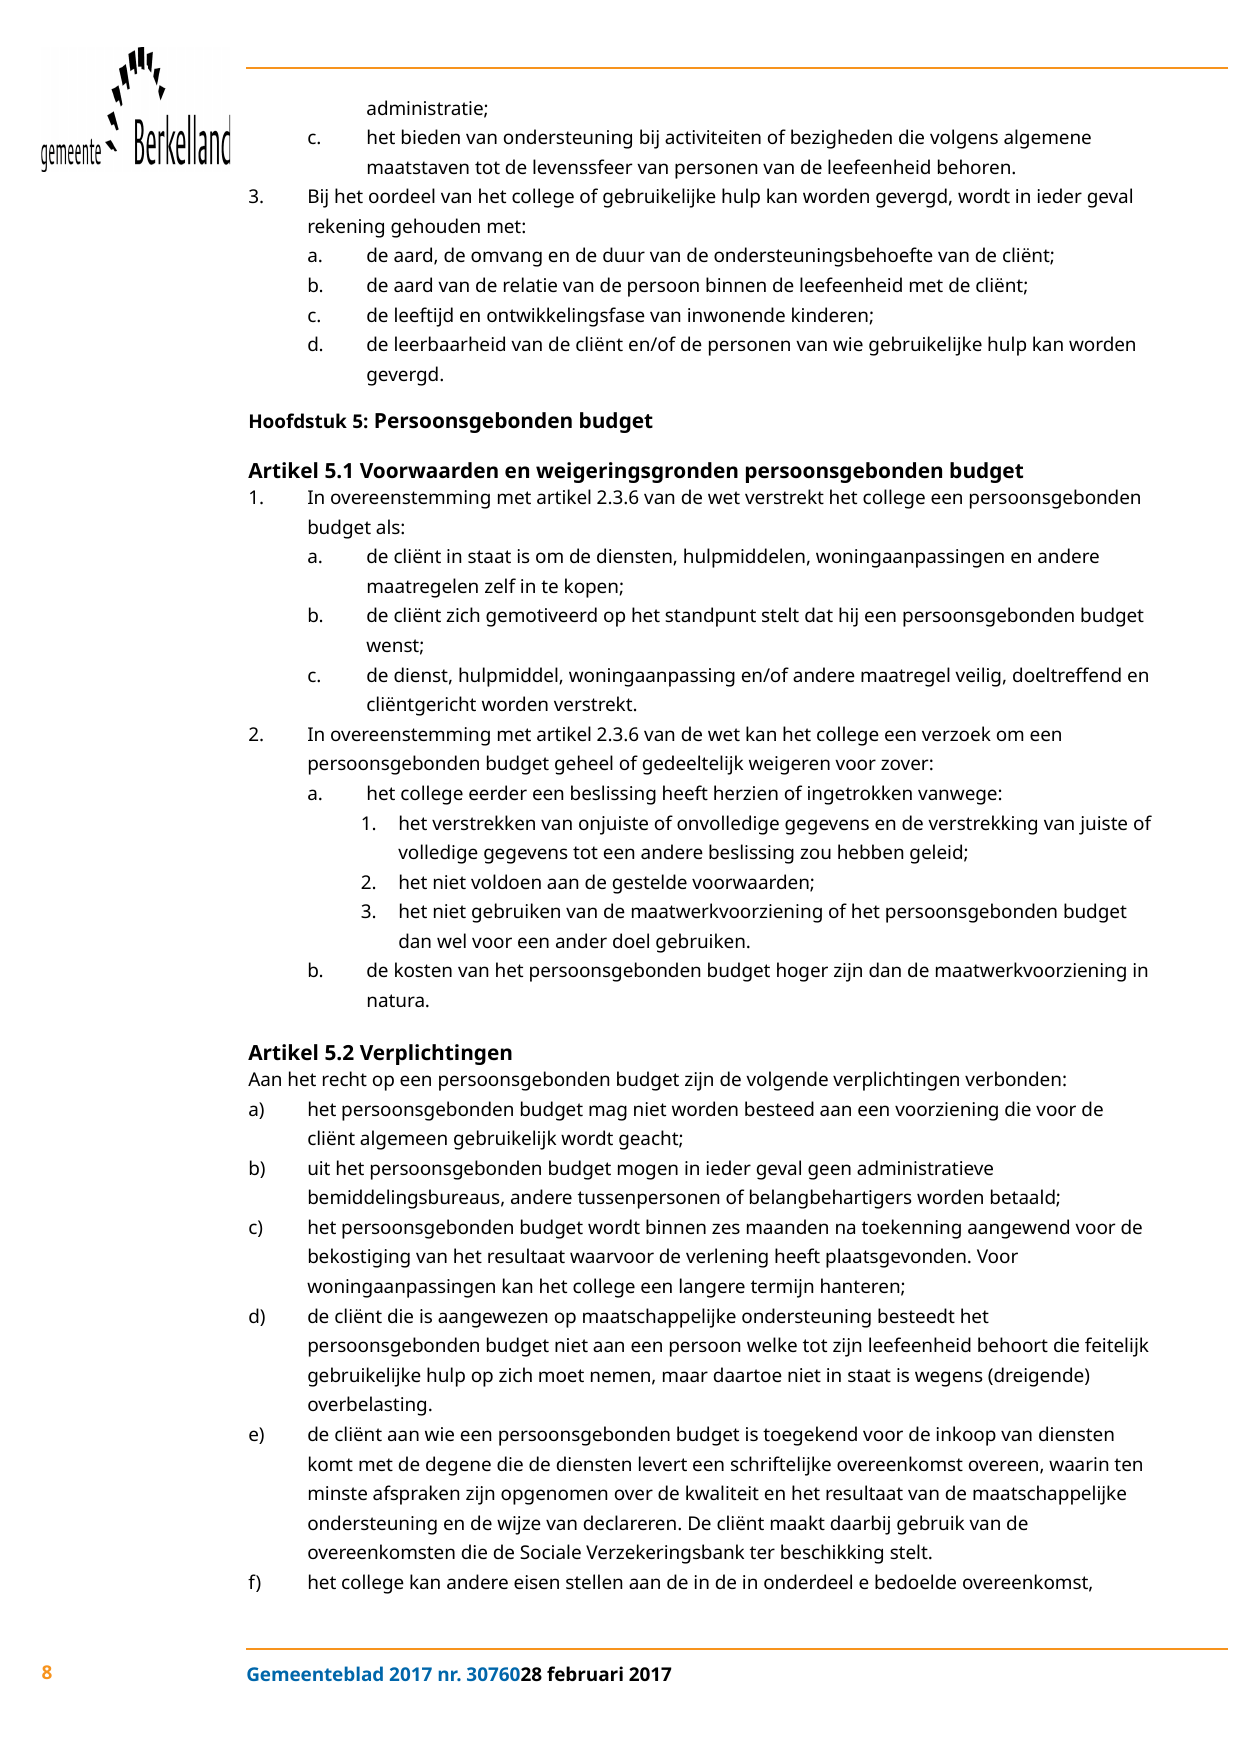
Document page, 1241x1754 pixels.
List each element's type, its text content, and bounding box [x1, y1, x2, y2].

list het niet gebruiken van de maatwerkvoorziening of het persoonsgebonden budget dan wel voor een ander doel gebruiken. [361, 898, 1152, 954]
list de kosten van het persoonsgebonden budget hoger zijn dan de maatwerkvoorziening in natura. [307, 958, 1152, 1013]
list het niet voldoen aan de gestelde voorwaarden; [361, 869, 1152, 895]
list de cliënt die is aangewezen op maatschappelijke ondersteuning besteedt het persoonsgebonden budget niet aan een persoon welke tot zijn leefeenheid behoort die feitelijk gebruikelijke hulp op zich moet nemen, maar daartoe niet in staat is wegens (dreigende) overbelasting. [248, 1303, 1152, 1417]
list administratie; [307, 95, 1152, 121]
text Aan het recht op een persoonsgebonden budget zijn de volgende verplichtingen verbonden: [248, 1066, 1152, 1092]
list de cliënt zich gemotiveerd op het standpunt stelt dat hij een persoonsgebonden budget wenst; [307, 603, 1152, 658]
list het persoonsgebonden budget wordt binnen zes maanden na toekenning aangewend voor de bekostiging van het resultaat waarvoor de verlening heeft plaatsgevonden. Voor woningaanpassingen kan het college een langere termijn hanteren; [248, 1214, 1152, 1299]
text Artikel 5.2 Verplichtingen [248, 1038, 1152, 1066]
list de leeftijd en ontwikkelingsfase van inwonende kinderen; [307, 302, 1152, 328]
text Hoofdstuk 5: Persoonsgebonden budget [248, 407, 1152, 435]
list In overeenstemming met artikel 2.3.6 van de wet kan het college een verzoek om een persoonsgebonden budget geheel of gedeeltelijk weigeren voor zover: [248, 721, 1152, 776]
list het verstrekken van onjuiste of onvolledige gegevens en de verstrekking van juiste of volledige gegevens tot een andere beslissing zou hebben geleid; [361, 810, 1152, 865]
list de cliënt aan wie een persoonsgebonden budget is toegekend voor de inkoop van diensten komt met de degene die de diensten levert een schriftelijke overeenkomst overeen, waarin ten minste afspraken zijn opgenomen over de kwaliteit en het resultaat van de maatschappelijke ondersteuning en de wijze van declareren. De cliënt maakt daarbij gebruik van de overeenkomsten die de Sociale Verzekeringsbank ter beschikking stelt. [248, 1421, 1152, 1565]
list de leerbaarheid van de cliënt en/of de personen van wie gebruikelijke hulp kan worden gevergd. [307, 331, 1152, 387]
text Artikel 5.1 Voorwaarden en weigeringsgronden persoonsgebonden budget [248, 456, 1152, 484]
list Bij het oordeel van het college of gebruikelijke hulp kan worden gevergd, wordt in ieder geval rekening gehouden met: [248, 183, 1152, 239]
list het bieden van ondersteuning bij activiteiten of bezigheden die volgens algemene maatstaven tot de levenssfeer van personen van de leefeenheid behoren. [307, 124, 1152, 180]
list de dienst, hulpmiddel, woningaanpassing en/of andere maatregel veilig, doeltreffend en cliëntgericht worden verstrekt. [307, 662, 1152, 717]
picture [41, 47, 231, 172]
list het persoonsgebonden budget mag niet worden besteed aan een voorziening die voor de cliënt algemeen gebruikelijk wordt geacht; [248, 1096, 1152, 1151]
list de aard, de omvang en de duur van de ondersteuningsbehoefte van de cliënt; [307, 243, 1152, 268]
list het college kan andere eisen stellen aan de in de in onderdeel e bedoelde overeenkomst, [248, 1569, 1152, 1595]
list de cliënt in staat is om de diensten, hulpmiddelen, woningaanpassingen en andere maatregelen zelf in te kopen; [307, 543, 1152, 599]
list het college eerder een beslissing heeft herzien of ingetrokken vanwege: [307, 780, 1152, 806]
list de aard van de relatie van de persoon binnen de leefeenheid met de cliënt; [307, 272, 1152, 298]
list In overeenstemming met artikel 2.3.6 van de wet verstrekt het college een persoonsgebonden budget als: [248, 484, 1152, 540]
list uit het persoonsgebonden budget mogen in ieder geval geen administratieve bemiddelingsbureaus, andere tussenpersonen of belangbehartigers worden betaald; [248, 1155, 1152, 1210]
